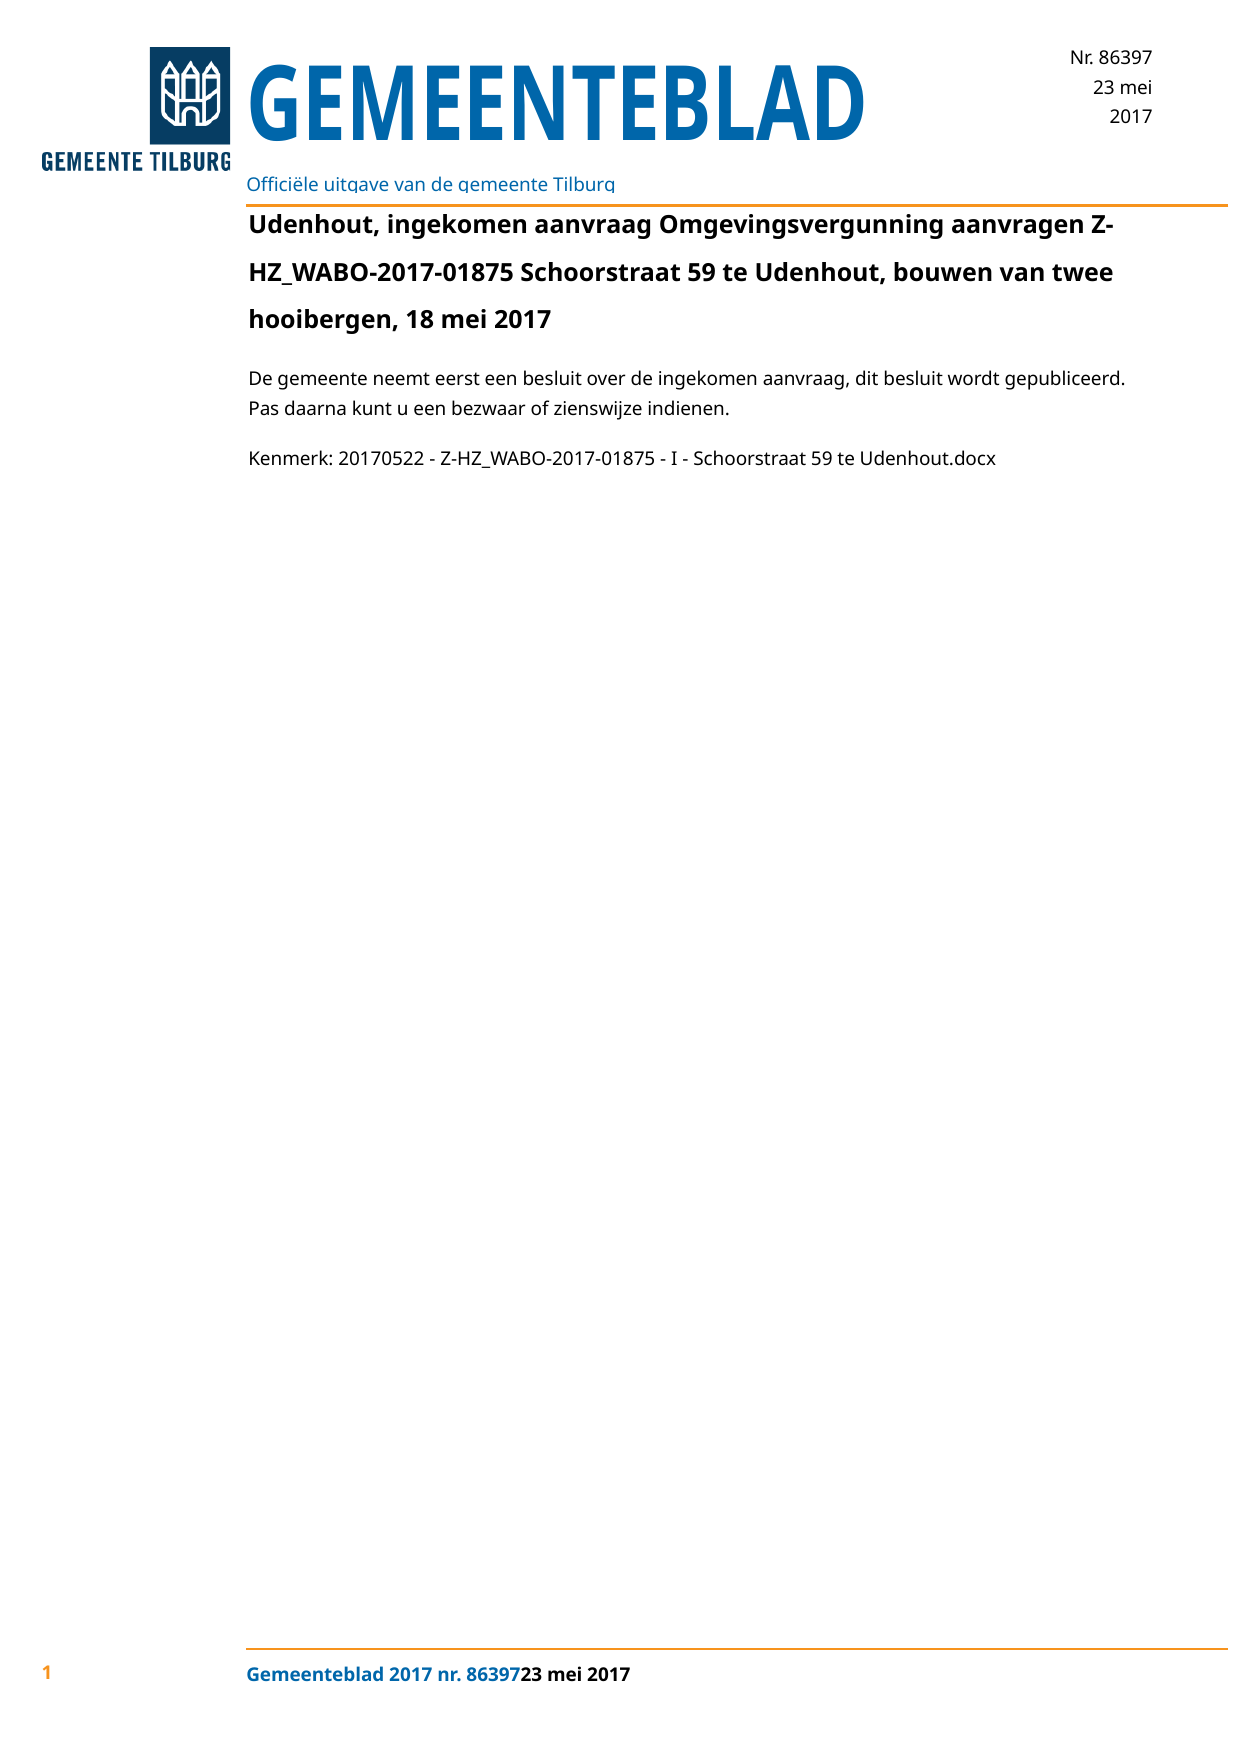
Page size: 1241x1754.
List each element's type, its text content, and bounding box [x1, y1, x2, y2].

picture [41, 47, 231, 172]
text Kenmerk: 20170522 - Z-HZ_WABO-2017-01875 - I - Schoorstraat 59 te Udenhout.docx [248, 446, 1152, 471]
text Udenhout, ingekomen aanvraag Omgevingsvergunning aanvragen Z-HZ_WABO-2017-01875 Schoorstraat 59 te Udenhout, bouwen van twee hooibergen, 18 mei 2017 [248, 207, 1152, 336]
text De gemeente neemt eerst een besluit over de ingekomen aanvraag, dit besluit wordt gepubliceerd. Pas daarna kunt u een bezwaar of zienswijze indienen. [248, 366, 1152, 421]
